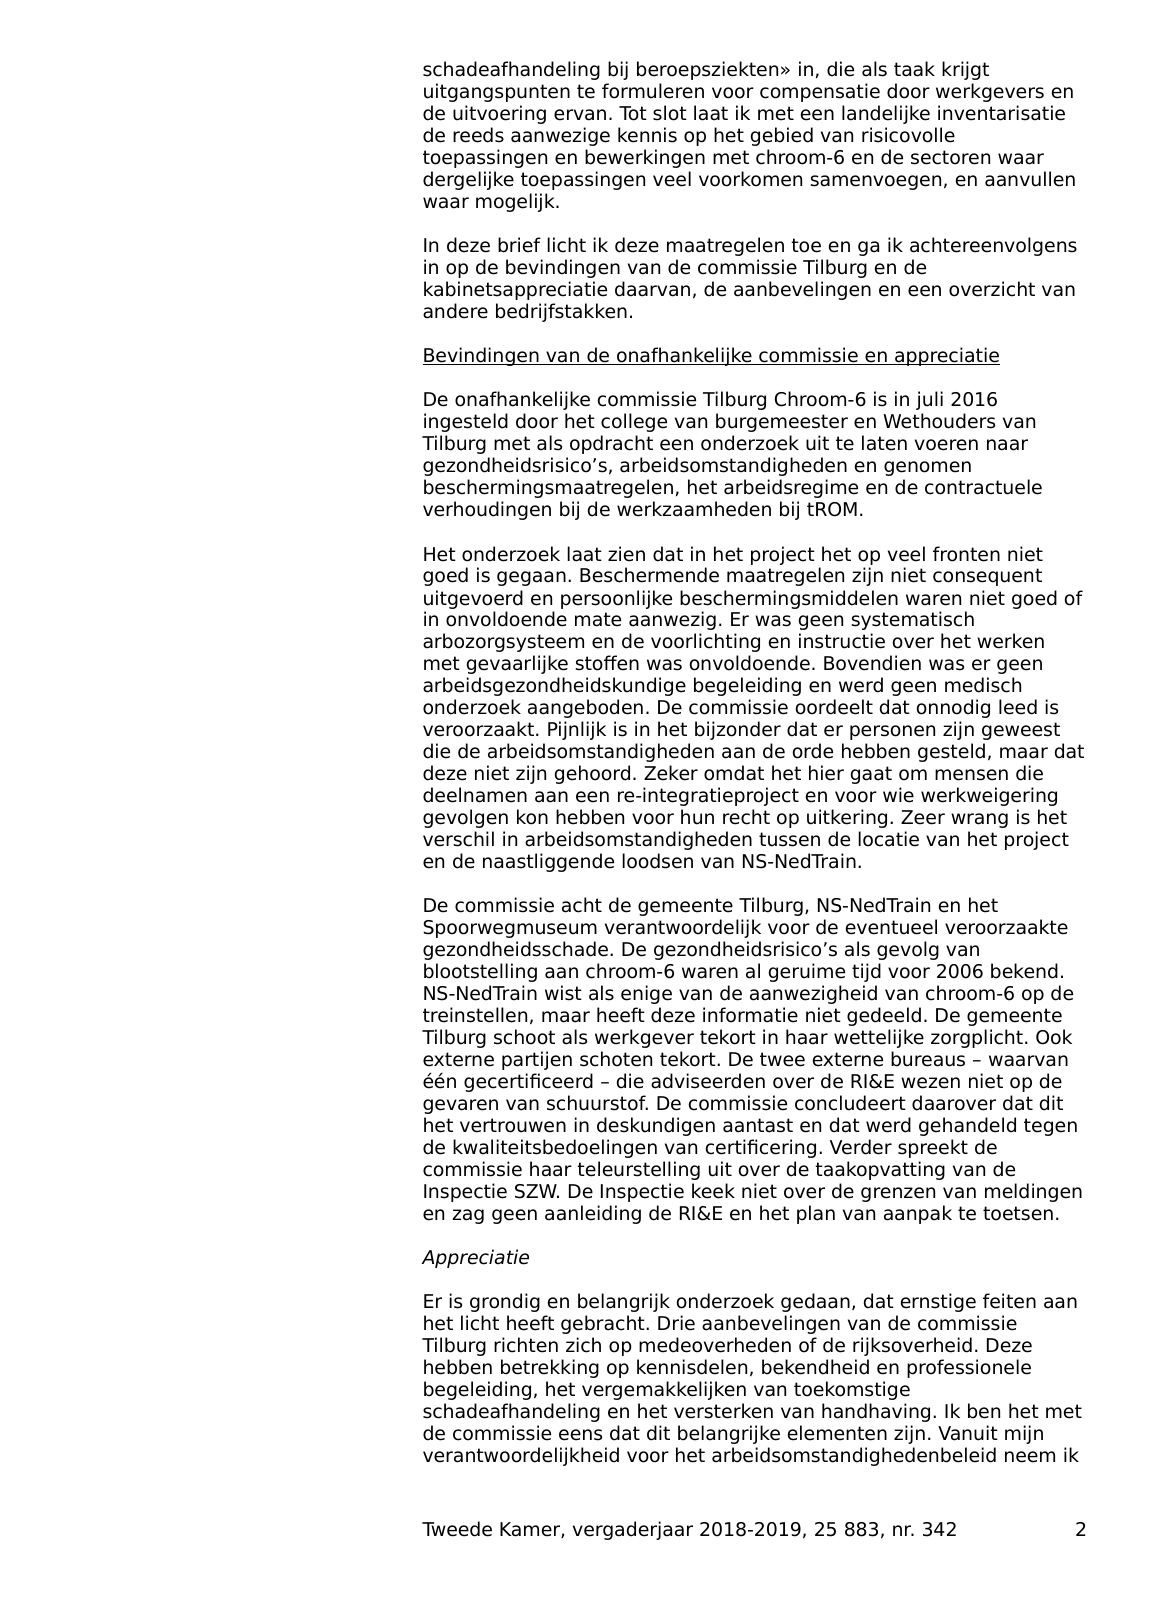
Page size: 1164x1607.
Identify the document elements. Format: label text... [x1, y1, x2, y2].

subtitle Appreciatie [422, 1247, 1087, 1269]
text schadeafhandeling bij beroepsziekten» in, die als taak krijgt uitgangspunten te formuleren voor compensatie door werkgevers en de uitvoering ervan. Tot slot laat ik met een landelijke inventarisatie de reeds aanwezige kennis op het gebied van risicovolle toepassingen en bewerkingen met chroom-6 en de sectoren waar dergelijke toepassingen veel voorkomen samenvoegen, en aanvullen waar mogelijk. [422, 59, 1087, 213]
text Het onderzoek laat zien dat in het project het op veel fronten niet goed is gegaan. Beschermende maatregelen zijn niet consequent uitgevoerd en persoonlijke beschermingsmiddelen waren niet goed of in onvoldoende mate aanwezig. Er was geen systematisch arbozorgsysteem en de voorlichting en instructie over het werken met gevaarlijke stoffen was onvoldoende. Bovendien was er geen arbeidsgezondheidskundige begeleiding en werd geen medisch onderzoek aangeboden. De commissie oordeelt dat onnodig leed is veroorzaakt. Pijnlijk is in het bijzonder dat er personen zijn geweest die de arbeidsomstandigheden aan de orde hebben gesteld, maar dat deze niet zijn gehoord. Zeker omdat het hier gaat om mensen die deelnamen aan een re-integratieproject en voor wie werkweigering gevolgen kon hebben voor hun recht op uitkering. Zeer wrang is het verschil in arbeidsomstandigheden tussen de locatie van het project en de naastliggende loodsen van NS-NedTrain. [422, 543, 1087, 873]
text De commissie acht de gemeente Tilburg, NS-NedTrain en het Spoorwegmuseum verantwoordelijk voor de eventueel veroorzaakte gezondheidsschade. De gezondheidsrisico’s als gevolg van blootstelling aan chroom-6 waren al geruime tijd voor 2006 bekend. NS-NedTrain wist als enige van de aanwezigheid van chroom-6 op de treinstellen, maar heeft deze informatie niet gedeeld. De gemeente Tilburg schoot als werkgever tekort in haar wettelijke zorgplicht. Ook externe partijen schoten tekort. De twee externe bureaus – waarvan één gecertificeerd – die adviseerden over de RI&E wezen niet op de gevaren van schuurstof. De commissie concludeert daarover dat dit het vertrouwen in deskundigen aantast en dat werd gehandeld tegen de kwaliteitsbedoelingen van certificering. Verder spreekt de commissie haar teleurstelling uit over de taakopvatting van de Inspectie SZW. De Inspectie keek niet over de grenzen van meldingen en zag geen aanleiding de RI&E en het plan van aanpak te toetsen. [422, 895, 1087, 1225]
text De onafhankelijke commissie Tilburg Chroom-6 is in juli 2016 ingesteld door het college van burgemeester en Wethouders van Tilburg met als opdracht een onderzoek uit te laten voeren naar gezondheidsrisico’s, arbeidsomstandigheden en genomen beschermingsmaatregelen, het arbeidsregime en de contractuele verhoudingen bij de werkzaamheden bij tROM. [422, 389, 1087, 521]
text Er is grondig en belangrijk onderzoek gedaan, dat ernstige feiten aan het licht heeft gebracht. Drie aanbevelingen van de commissie Tilburg richten zich op medeoverheden of de rijksoverheid. Deze hebben betrekking op kennisdelen, bekendheid en professionele begeleiding, het vergemakkelijken van toekomstige schadeafhandeling en het versterken van handhaving. Ik ben het met de commissie eens dat dit belangrijke elementen zijn. Vanuit mijn verantwoordelijkheid voor het arbeidsomstandighedenbeleid neem ik [422, 1291, 1087, 1467]
text In deze brief licht ik deze maatregelen toe en ga ik achtereenvolgens in op de bevindingen van de commissie Tilburg en de kabinetsappreciatie daarvan, de aanbevelingen en een overzicht van andere bedrijfstakken. [422, 235, 1087, 323]
subtitle Bevindingen van de onafhankelijke commissie en appreciatie [422, 345, 1087, 367]
